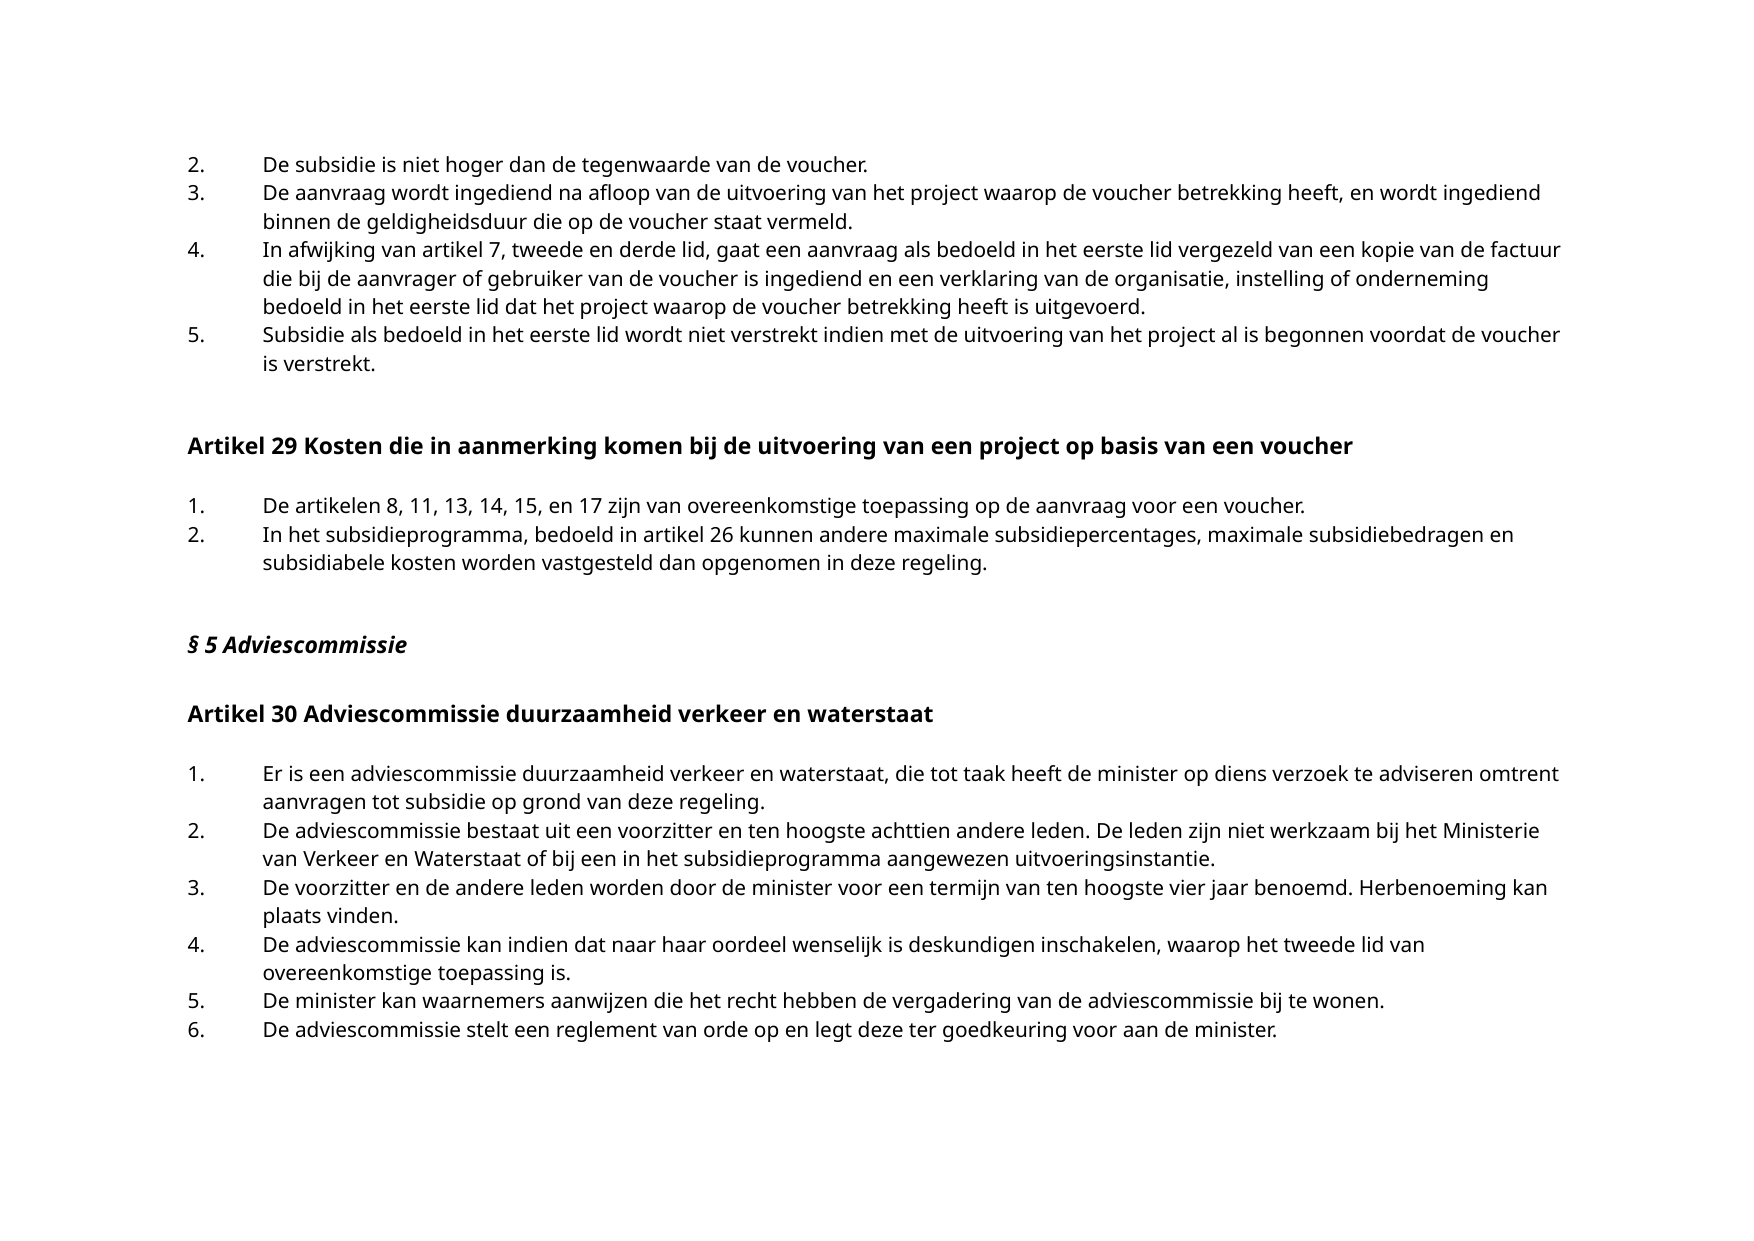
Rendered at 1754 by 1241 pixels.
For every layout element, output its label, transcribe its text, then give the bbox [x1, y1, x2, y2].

list De artikelen 8, 11, 13, 14, 15, en 17 zijn van overeenkomstige toepassing op de aanvraag voor een voucher. [187, 491, 1566, 520]
list De minister kan waarnemers aanwijzen die het recht hebben de vergadering van de adviescommissie bij te wonen. [187, 987, 1566, 1015]
list Subsidie als bedoeld in het eerste lid wordt niet verstrekt indien met de uitvoering van het project al is begonnen voordat de voucher is verstrekt. [187, 321, 1566, 377]
list De voorzitter en de andere leden worden door de minister voor een termijn van ten hoogste vier jaar benoemd. Herbenoeming kan plaats vinden. [187, 873, 1566, 930]
list In het subsidieprogramma, bedoeld in artikel 26 kunnen andere maximale subsidiepercentages, maximale subsidiebedragen en subsidiabele kosten worden vastgesteld dan opgenomen in deze regeling. [187, 520, 1566, 577]
list De adviescommissie kan indien dat naar haar oordeel wenselijk is deskundigen inschakelen, waarop het tweede lid van overeenkomstige toepassing is. [187, 930, 1566, 987]
subtitle § 5 Adviescommissie [187, 629, 1566, 660]
list De adviescommissie stelt een reglement van orde op en legt deze ter goedkeuring voor aan de minister. [187, 1015, 1566, 1043]
list De aanvraag wordt ingediend na afloop van de uitvoering van het project waarop de voucher betrekking heeft, en wordt ingediend binnen de geldigheidsduur die op de voucher staat vermeld. [187, 178, 1566, 235]
list De adviescommissie bestaat uit een voorzitter en ten hoogste achttien andere leden. De leden zijn niet werkzaam bij het Ministerie van Verkeer en Waterstaat of bij een in het subsidieprogramma aangewezen uitvoeringsinstantie. [187, 816, 1566, 873]
subtitle Artikel 30 Adviescommissie duurzaamheid verkeer en waterstaat [187, 698, 1566, 729]
list Er is een adviescommissie duurzaamheid verkeer en waterstaat, die tot taak heeft de minister op diens verzoek te adviseren omtrent aanvragen tot subsidie op grond van deze regeling. [187, 759, 1566, 816]
subtitle Artikel 29 Kosten die in aanmerking komen bij de uitvoering van een project op basis van een voucher [187, 430, 1566, 461]
list In afwijking van artikel 7, tweede en derde lid, gaat een aanvraag als bedoeld in het eerste lid vergezeld van een kopie van de factuur die bij de aanvrager of gebruiker van de voucher is ingediend en een verklaring van de organisatie, instelling of onderneming bedoeld in het eerste lid dat het project waarop de voucher betrekking heeft is uitgevoerd. [187, 235, 1566, 321]
list De subsidie is niet hoger dan de tegenwaarde van de voucher. [187, 150, 1566, 178]
